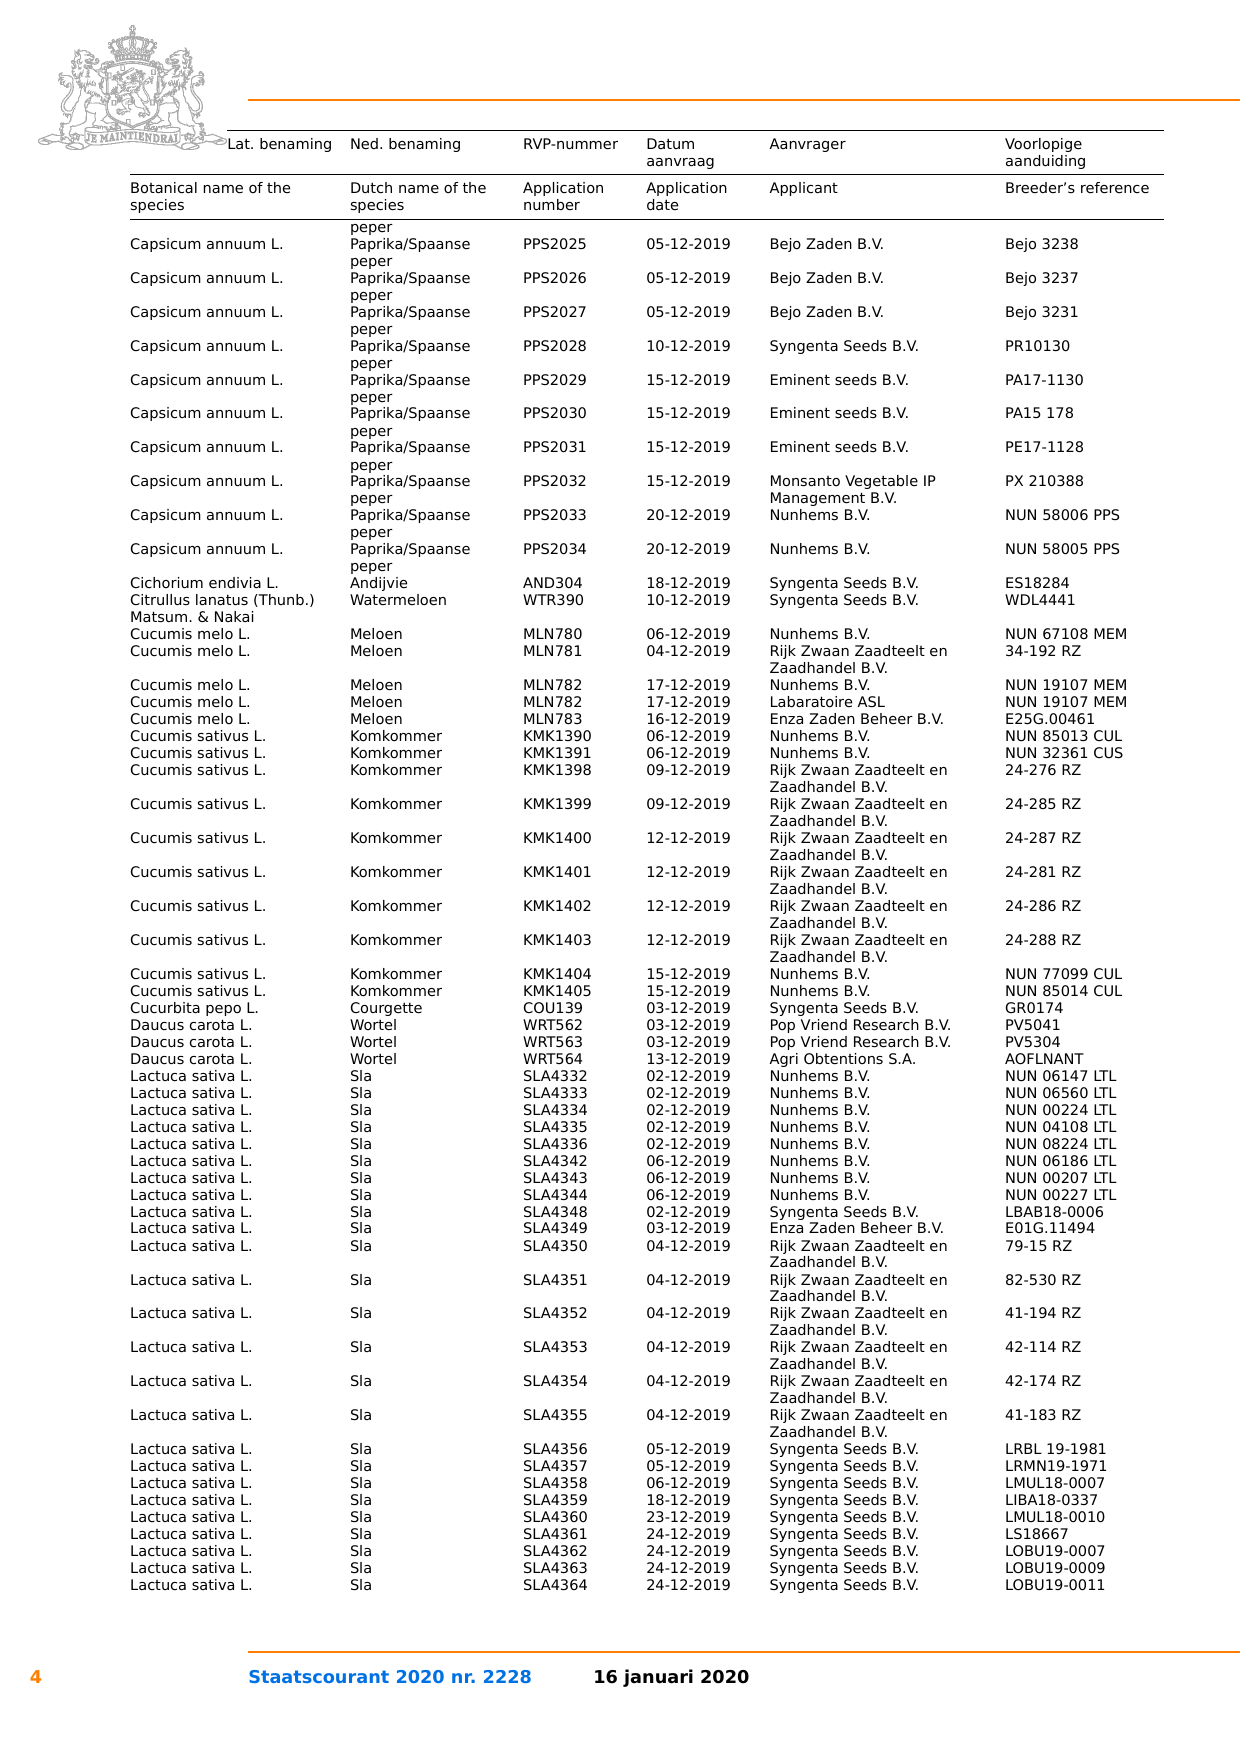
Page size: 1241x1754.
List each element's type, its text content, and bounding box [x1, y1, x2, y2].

table_cell Wortel [344, 1051, 517, 1068]
table_cell ES18284 [999, 575, 1163, 592]
table_cell COU139 [517, 1000, 640, 1017]
table_cell NUN 58005 PPS [999, 541, 1163, 575]
table_cell NUN 00227 LTL [999, 1186, 1163, 1203]
table_cell LIBA18-0337 [999, 1492, 1163, 1509]
table_cell 15-12-2019 [640, 983, 763, 1000]
table_cell 16-12-2019 [640, 711, 763, 728]
table_cell NUN 19107 MEM [999, 694, 1163, 711]
table_cell AOFLNANT [999, 1051, 1163, 1068]
table_cell SLA4362 [517, 1543, 640, 1560]
table_cell SLA4343 [517, 1170, 640, 1186]
table_cell [763, 220, 999, 236]
table_cell Sla [344, 1492, 517, 1509]
table_cell NUN 19107 MEM [999, 677, 1163, 694]
table_header Aanvrager [763, 131, 999, 174]
table_cell Komkommer [344, 796, 517, 830]
table_cell 15-12-2019 [640, 405, 763, 439]
table_cell Nunhems B.V. [763, 1119, 999, 1136]
table_cell PPS2028 [517, 338, 640, 371]
table_cell LMUL18-0010 [999, 1509, 1163, 1526]
table_cell Komkommer [344, 728, 517, 745]
table_cell Cucumis sativus L. [130, 728, 344, 745]
table_header Ned. benaming [344, 131, 517, 174]
table_cell 06-12-2019 [640, 1475, 763, 1492]
table_cell Breeder’s reference [999, 175, 1163, 219]
table_cell Cucumis melo L. [130, 677, 344, 694]
table_cell 42-174 RZ [999, 1373, 1163, 1407]
table_cell 17-12-2019 [640, 694, 763, 711]
table_cell Capsicum annuum L. [130, 304, 344, 337]
table_cell SLA4333 [517, 1085, 640, 1102]
table_cell [130, 220, 344, 236]
table_cell LS18667 [999, 1526, 1163, 1543]
table_cell NUN 06560 LTL [999, 1085, 1163, 1102]
table_cell Komkommer [344, 830, 517, 864]
table_cell WRT562 [517, 1017, 640, 1034]
table_cell Capsicum annuum L. [130, 507, 344, 541]
table_cell Syngenta Seeds B.V. [763, 1204, 999, 1220]
table_cell 05-12-2019 [640, 304, 763, 337]
table_cell NUN 85013 CUL [999, 728, 1163, 745]
table_cell [517, 220, 640, 236]
table_cell KMK1390 [517, 728, 640, 745]
table_cell SLA4363 [517, 1560, 640, 1577]
table_cell 42-114 RZ [999, 1339, 1163, 1373]
table_cell Rijk Zwaan Zaadteelt en Zaadhandel B.V. [763, 1339, 999, 1373]
table_cell LOBU19-0007 [999, 1543, 1163, 1560]
table_cell WDL4441 [999, 592, 1163, 626]
table_cell PX 210388 [999, 473, 1163, 507]
table_cell Bejo Zaden B.V. [763, 304, 999, 337]
table_cell Sla [344, 1458, 517, 1475]
table_cell MLN780 [517, 626, 640, 643]
table_cell Daucus carota L. [130, 1034, 344, 1051]
table_cell Rijk Zwaan Zaadteelt en Zaadhandel B.V. [763, 643, 999, 677]
table_cell Komkommer [344, 966, 517, 983]
table_cell 24-12-2019 [640, 1577, 763, 1594]
picture [38, 25, 227, 150]
table_cell Nunhems B.V. [763, 1068, 999, 1084]
table_cell Daucus carota L. [130, 1051, 344, 1068]
table_cell 18-12-2019 [640, 575, 763, 592]
table_cell Sla [344, 1170, 517, 1186]
table_cell 03-12-2019 [640, 1034, 763, 1051]
table_cell SLA4342 [517, 1153, 640, 1169]
table_cell Sla [344, 1153, 517, 1169]
table_cell Syngenta Seeds B.V. [763, 1000, 999, 1017]
table_cell Watermeloen [344, 592, 517, 626]
table_cell PPS2025 [517, 236, 640, 269]
table_cell 41-194 RZ [999, 1305, 1163, 1339]
table_cell 12-12-2019 [640, 898, 763, 932]
table_cell 04-12-2019 [640, 1305, 763, 1339]
table_cell 02-12-2019 [640, 1204, 763, 1220]
table_cell Cucumis sativus L. [130, 796, 344, 830]
table_cell Syngenta Seeds B.V. [763, 1475, 999, 1492]
table_cell Lactuca sativa L. [130, 1441, 344, 1458]
table_cell PPS2031 [517, 439, 640, 473]
table_cell 05-12-2019 [640, 236, 763, 269]
table_cell Cucumis melo L. [130, 643, 344, 677]
table_cell Cucumis sativus L. [130, 864, 344, 898]
table_cell Rijk Zwaan Zaadteelt en Zaadhandel B.V. [763, 1238, 999, 1271]
table_cell Cucumis sativus L. [130, 983, 344, 1000]
table_cell PPS2032 [517, 473, 640, 507]
table_cell Sla [344, 1407, 517, 1441]
table_cell Paprika/Spaanse peper [344, 270, 517, 303]
table_cell NUN 00207 LTL [999, 1170, 1163, 1186]
table_cell [999, 220, 1163, 236]
table_cell 06-12-2019 [640, 745, 763, 762]
table_cell 04-12-2019 [640, 1407, 763, 1441]
table_cell Pop Vriend Research B.V. [763, 1034, 999, 1051]
table_cell 20-12-2019 [640, 541, 763, 575]
table_cell Syngenta Seeds B.V. [763, 338, 999, 371]
table_cell E01G.11494 [999, 1220, 1163, 1237]
table_cell Paprika/Spaanse peper [344, 541, 517, 575]
table_cell SLA4360 [517, 1509, 640, 1526]
table_cell Meloen [344, 643, 517, 677]
table_cell Nunhems B.V. [763, 745, 999, 762]
table_cell Komkommer [344, 932, 517, 966]
table_cell Bejo 3238 [999, 236, 1163, 269]
table_cell Capsicum annuum L. [130, 405, 344, 439]
table_cell Meloen [344, 626, 517, 643]
table_cell NUN 58006 PPS [999, 507, 1163, 541]
table_cell Lactuca sativa L. [130, 1119, 344, 1136]
table_cell 05-12-2019 [640, 1441, 763, 1458]
table_cell Nunhems B.V. [763, 1170, 999, 1186]
table_cell Agri Obtentions S.A. [763, 1051, 999, 1068]
table_cell Syngenta Seeds B.V. [763, 1441, 999, 1458]
table_cell Botanical name of the species [130, 175, 344, 219]
table_cell 06-12-2019 [640, 728, 763, 745]
table_cell Syngenta Seeds B.V. [763, 1577, 999, 1594]
table_cell SLA4357 [517, 1458, 640, 1475]
table_cell 24-281 RZ [999, 864, 1163, 898]
table_cell Syngenta Seeds B.V. [763, 1560, 999, 1577]
table_cell Paprika/Spaanse peper [344, 507, 517, 541]
table_cell Meloen [344, 694, 517, 711]
table_cell SLA4349 [517, 1220, 640, 1237]
table_cell Lactuca sativa L. [130, 1305, 344, 1339]
table_cell NUN 85014 CUL [999, 983, 1163, 1000]
table_cell Sla [344, 1220, 517, 1237]
table_cell PPS2026 [517, 270, 640, 303]
table_cell 02-12-2019 [640, 1068, 763, 1084]
table_cell SLA4335 [517, 1119, 640, 1136]
table_cell peper [344, 220, 517, 236]
table_cell Sla [344, 1577, 517, 1594]
table_cell Cucurbita pepo L. [130, 1000, 344, 1017]
table_cell 09-12-2019 [640, 796, 763, 830]
table_cell Nunhems B.V. [763, 507, 999, 541]
table_cell KMK1404 [517, 966, 640, 983]
table_cell WRT564 [517, 1051, 640, 1068]
table_cell Sla [344, 1475, 517, 1492]
table_cell Komkommer [344, 983, 517, 1000]
table_header Voorlopige aanduiding [999, 131, 1163, 174]
table_cell Lactuca sativa L. [130, 1153, 344, 1169]
table_cell Eminent seeds B.V. [763, 439, 999, 473]
table_cell Rijk Zwaan Zaadteelt en Zaadhandel B.V. [763, 864, 999, 898]
table_cell SLA4364 [517, 1577, 640, 1594]
table_cell 12-12-2019 [640, 932, 763, 966]
table_cell KMK1405 [517, 983, 640, 1000]
table_cell NUN 06186 LTL [999, 1153, 1163, 1169]
table_cell Sla [344, 1238, 517, 1271]
table_cell Cucumis melo L. [130, 711, 344, 728]
table_cell 15-12-2019 [640, 473, 763, 507]
table_cell Sla [344, 1305, 517, 1339]
table_cell Syngenta Seeds B.V. [763, 592, 999, 626]
table_cell Komkommer [344, 864, 517, 898]
table_cell Sla [344, 1186, 517, 1203]
table_cell Capsicum annuum L. [130, 236, 344, 269]
table_cell 03-12-2019 [640, 1220, 763, 1237]
table_cell 24-12-2019 [640, 1543, 763, 1560]
table_cell SLA4356 [517, 1441, 640, 1458]
table_cell E25G.00461 [999, 711, 1163, 728]
table_cell 04-12-2019 [640, 643, 763, 677]
table_cell PA15 178 [999, 405, 1163, 439]
table_cell GR0174 [999, 1000, 1163, 1017]
table_cell 06-12-2019 [640, 1170, 763, 1186]
table_cell 24-288 RZ [999, 932, 1163, 966]
table_header RVP-nummer [517, 131, 640, 174]
table_cell 04-12-2019 [640, 1238, 763, 1271]
table_cell LRMN19-1971 [999, 1458, 1163, 1475]
table_cell 02-12-2019 [640, 1085, 763, 1102]
table_cell Capsicum annuum L. [130, 270, 344, 303]
table_cell Sla [344, 1339, 517, 1373]
table_cell Lactuca sativa L. [130, 1136, 344, 1152]
table_cell PPS2033 [517, 507, 640, 541]
table_cell Dutch name of the species [344, 175, 517, 219]
table_cell 10-12-2019 [640, 592, 763, 626]
table_cell LMUL18-0007 [999, 1475, 1163, 1492]
table_cell Lactuca sativa L. [130, 1577, 344, 1594]
table_cell KMK1399 [517, 796, 640, 830]
table_cell 12-12-2019 [640, 864, 763, 898]
table_cell 02-12-2019 [640, 1136, 763, 1152]
table_cell 13-12-2019 [640, 1051, 763, 1068]
table_cell NUN 00224 LTL [999, 1102, 1163, 1118]
table_cell Paprika/Spaanse peper [344, 473, 517, 507]
table_cell WRT563 [517, 1034, 640, 1051]
table_cell Eminent seeds B.V. [763, 371, 999, 405]
table_cell Capsicum annuum L. [130, 371, 344, 405]
table_cell Rijk Zwaan Zaadteelt en Zaadhandel B.V. [763, 1407, 999, 1441]
table_cell Labaratoire ASL [763, 694, 999, 711]
table_cell PA17-1130 [999, 371, 1163, 405]
table_cell 24-12-2019 [640, 1526, 763, 1543]
table_cell Cichorium endivia L. [130, 575, 344, 592]
table_cell Lactuca sativa L. [130, 1475, 344, 1492]
table_cell SLA4352 [517, 1305, 640, 1339]
table_cell KMK1400 [517, 830, 640, 864]
table_cell PPS2027 [517, 304, 640, 337]
table_cell Lactuca sativa L. [130, 1238, 344, 1271]
table_cell SLA4358 [517, 1475, 640, 1492]
table_cell Bejo 3237 [999, 270, 1163, 303]
table_cell Komkommer [344, 898, 517, 932]
table_cell 02-12-2019 [640, 1119, 763, 1136]
table_cell Lactuca sativa L. [130, 1186, 344, 1203]
table_cell Nunhems B.V. [763, 1153, 999, 1169]
table_cell Lactuca sativa L. [130, 1271, 344, 1305]
table_cell Rijk Zwaan Zaadteelt en Zaadhandel B.V. [763, 796, 999, 830]
table_cell Nunhems B.V. [763, 1136, 999, 1152]
table_cell 05-12-2019 [640, 1458, 763, 1475]
table_cell Cucumis melo L. [130, 626, 344, 643]
table_cell Cucumis melo L. [130, 694, 344, 711]
table_cell 24-287 RZ [999, 830, 1163, 864]
table_cell Paprika/Spaanse peper [344, 405, 517, 439]
table_cell PPS2029 [517, 371, 640, 405]
table_cell Capsicum annuum L. [130, 473, 344, 507]
table_cell 24-12-2019 [640, 1560, 763, 1577]
table_cell MLN783 [517, 711, 640, 728]
table_cell KMK1402 [517, 898, 640, 932]
table_cell 34-192 RZ [999, 643, 1163, 677]
table_cell Courgette [344, 1000, 517, 1017]
table_cell Cucumis sativus L. [130, 898, 344, 932]
table_cell Bejo Zaden B.V. [763, 236, 999, 269]
table_cell Bejo Zaden B.V. [763, 270, 999, 303]
table_cell Sla [344, 1509, 517, 1526]
table_cell Capsicum annuum L. [130, 338, 344, 371]
table_cell 15-12-2019 [640, 371, 763, 405]
table_cell Nunhems B.V. [763, 677, 999, 694]
table_cell 15-12-2019 [640, 966, 763, 983]
table_cell 02-12-2019 [640, 1102, 763, 1118]
table_cell 04-12-2019 [640, 1339, 763, 1373]
table_cell KMK1398 [517, 762, 640, 796]
table_cell Sla [344, 1373, 517, 1407]
table_cell 10-12-2019 [640, 338, 763, 371]
table_cell Syngenta Seeds B.V. [763, 1543, 999, 1560]
table_cell Lactuca sativa L. [130, 1543, 344, 1560]
table_cell Lactuca sativa L. [130, 1102, 344, 1118]
table_cell 24-276 RZ [999, 762, 1163, 796]
table_cell Nunhems B.V. [763, 541, 999, 575]
table_cell 06-12-2019 [640, 626, 763, 643]
table_cell Syngenta Seeds B.V. [763, 1509, 999, 1526]
table_cell Sla [344, 1441, 517, 1458]
table_cell NUN 67108 MEM [999, 626, 1163, 643]
table_cell SLA4361 [517, 1526, 640, 1543]
table_cell Rijk Zwaan Zaadteelt en Zaadhandel B.V. [763, 762, 999, 796]
table_cell PE17-1128 [999, 439, 1163, 473]
table_cell Sla [344, 1085, 517, 1102]
table_cell Nunhems B.V. [763, 966, 999, 983]
table_cell Syngenta Seeds B.V. [763, 575, 999, 592]
table_cell SLA4353 [517, 1339, 640, 1373]
table_cell 04-12-2019 [640, 1373, 763, 1407]
table_cell PV5041 [999, 1017, 1163, 1034]
table_cell 18-12-2019 [640, 1492, 763, 1509]
table_cell Meloen [344, 677, 517, 694]
table_cell Enza Zaden Beheer B.V. [763, 711, 999, 728]
table_cell 09-12-2019 [640, 762, 763, 796]
table_cell Sla [344, 1560, 517, 1577]
table_cell MLN782 [517, 677, 640, 694]
table_cell MLN782 [517, 694, 640, 711]
table_cell Daucus carota L. [130, 1017, 344, 1034]
table_cell Paprika/Spaanse peper [344, 371, 517, 405]
table_cell Rijk Zwaan Zaadteelt en Zaadhandel B.V. [763, 1271, 999, 1305]
table_cell Lactuca sativa L. [130, 1339, 344, 1373]
table_cell Sla [344, 1543, 517, 1560]
table_cell Lactuca sativa L. [130, 1085, 344, 1102]
table_cell 79-15 RZ [999, 1238, 1163, 1271]
table_cell Wortel [344, 1017, 517, 1034]
table_cell Sla [344, 1271, 517, 1305]
table_cell Lactuca sativa L. [130, 1373, 344, 1407]
table_cell Lactuca sativa L. [130, 1204, 344, 1220]
table_cell Sla [344, 1526, 517, 1543]
table_cell NUN 06147 LTL [999, 1068, 1163, 1084]
table_cell Nunhems B.V. [763, 983, 999, 1000]
table_cell 05-12-2019 [640, 270, 763, 303]
table_cell Paprika/Spaanse peper [344, 338, 517, 371]
table_cell Monsanto Vegetable IP Management B.V. [763, 473, 999, 507]
table_cell Lactuca sativa L. [130, 1492, 344, 1509]
table_cell 24-286 RZ [999, 898, 1163, 932]
table_cell SLA4351 [517, 1271, 640, 1305]
table_cell 24-285 RZ [999, 796, 1163, 830]
table_cell AND304 [517, 575, 640, 592]
table_cell Wortel [344, 1034, 517, 1051]
table_cell PV5304 [999, 1034, 1163, 1051]
table_cell NUN 08224 LTL [999, 1136, 1163, 1152]
table_cell Enza Zaden Beheer B.V. [763, 1220, 999, 1237]
table_cell Capsicum annuum L. [130, 439, 344, 473]
table_cell Eminent seeds B.V. [763, 405, 999, 439]
table_cell Nunhems B.V. [763, 626, 999, 643]
table_cell SLA4336 [517, 1136, 640, 1152]
table_cell SLA4334 [517, 1102, 640, 1118]
table_cell Syngenta Seeds B.V. [763, 1492, 999, 1509]
table_cell 82-530 RZ [999, 1271, 1163, 1305]
table_cell Applicant [763, 175, 999, 219]
table_cell KMK1403 [517, 932, 640, 966]
table_cell SLA4355 [517, 1407, 640, 1441]
table_cell NUN 77099 CUL [999, 966, 1163, 983]
table_cell PPS2030 [517, 405, 640, 439]
table_cell Nunhems B.V. [763, 1085, 999, 1102]
table_cell 06-12-2019 [640, 1153, 763, 1169]
table_cell NUN 04108 LTL [999, 1119, 1163, 1136]
table_cell Cucumis sativus L. [130, 932, 344, 966]
table_cell SLA4348 [517, 1204, 640, 1220]
table_cell Nunhems B.V. [763, 728, 999, 745]
table_cell Lactuca sativa L. [130, 1220, 344, 1237]
table_cell Komkommer [344, 745, 517, 762]
table_cell [640, 220, 763, 236]
table_cell Lactuca sativa L. [130, 1560, 344, 1577]
table_cell Lactuca sativa L. [130, 1407, 344, 1441]
table_cell KMK1391 [517, 745, 640, 762]
table_cell Rijk Zwaan Zaadteelt en Zaadhandel B.V. [763, 1373, 999, 1407]
table_cell SLA4332 [517, 1068, 640, 1084]
table_cell Rijk Zwaan Zaadteelt en Zaadhandel B.V. [763, 1305, 999, 1339]
table_cell Paprika/Spaanse peper [344, 236, 517, 269]
table_cell Pop Vriend Research B.V. [763, 1017, 999, 1034]
table_cell Syngenta Seeds B.V. [763, 1526, 999, 1543]
table_cell Sla [344, 1136, 517, 1152]
table_cell Meloen [344, 711, 517, 728]
table_header Datum aanvraag [640, 131, 763, 174]
table_cell 15-12-2019 [640, 439, 763, 473]
table_cell 06-12-2019 [640, 1186, 763, 1203]
table_cell Nunhems B.V. [763, 1102, 999, 1118]
table_cell Application number [517, 175, 640, 219]
table_cell Sla [344, 1119, 517, 1136]
table_cell Cucumis sativus L. [130, 762, 344, 796]
table_cell Nunhems B.V. [763, 1186, 999, 1203]
table_cell 20-12-2019 [640, 507, 763, 541]
table_cell PPS2034 [517, 541, 640, 575]
table_cell SLA4350 [517, 1238, 640, 1271]
table_cell Lactuca sativa L. [130, 1068, 344, 1084]
table_cell 23-12-2019 [640, 1509, 763, 1526]
table_cell 17-12-2019 [640, 677, 763, 694]
table_cell LOBU19-0009 [999, 1560, 1163, 1577]
table_cell Andijvie [344, 575, 517, 592]
table_cell Komkommer [344, 762, 517, 796]
table_cell LRBL 19-1981 [999, 1441, 1163, 1458]
table_cell 12-12-2019 [640, 830, 763, 864]
table_cell KMK1401 [517, 864, 640, 898]
table_cell Application date [640, 175, 763, 219]
table_cell Paprika/Spaanse peper [344, 304, 517, 337]
table_cell Rijk Zwaan Zaadteelt en Zaadhandel B.V. [763, 830, 999, 864]
table_cell Rijk Zwaan Zaadteelt en Zaadhandel B.V. [763, 932, 999, 966]
table_cell Sla [344, 1204, 517, 1220]
table_cell Paprika/Spaanse peper [344, 439, 517, 473]
table_cell Lactuca sativa L. [130, 1509, 344, 1526]
table_cell Rijk Zwaan Zaadteelt en Zaadhandel B.V. [763, 898, 999, 932]
table_cell Lactuca sativa L. [130, 1526, 344, 1543]
table_cell Cucumis sativus L. [130, 830, 344, 864]
table_cell NUN 32361 CUS [999, 745, 1163, 762]
table_cell WTR390 [517, 592, 640, 626]
table_cell 03-12-2019 [640, 1017, 763, 1034]
table_cell MLN781 [517, 643, 640, 677]
table_cell Syngenta Seeds B.V. [763, 1458, 999, 1475]
table_cell 41-183 RZ [999, 1407, 1163, 1441]
table_cell 03-12-2019 [640, 1000, 763, 1017]
table_cell SLA4344 [517, 1186, 640, 1203]
table_cell Sla [344, 1068, 517, 1084]
table_cell PR10130 [999, 338, 1163, 371]
table_cell Cucumis sativus L. [130, 966, 344, 983]
table_cell Sla [344, 1102, 517, 1118]
table_header Lat. benaming [130, 131, 344, 174]
table_cell Capsicum annuum L. [130, 541, 344, 575]
table_cell Lactuca sativa L. [130, 1458, 344, 1475]
table_cell SLA4359 [517, 1492, 640, 1509]
table_cell Bejo 3231 [999, 304, 1163, 337]
table_cell Lactuca sativa L. [130, 1170, 344, 1186]
table_cell Cucumis sativus L. [130, 745, 344, 762]
table_cell SLA4354 [517, 1373, 640, 1407]
table_cell LBAB18-0006 [999, 1204, 1163, 1220]
table_cell LOBU19-0011 [999, 1577, 1163, 1594]
table_cell Citrullus lanatus (Thunb.) Matsum. & Nakai [130, 592, 344, 626]
table_cell 04-12-2019 [640, 1271, 763, 1305]
